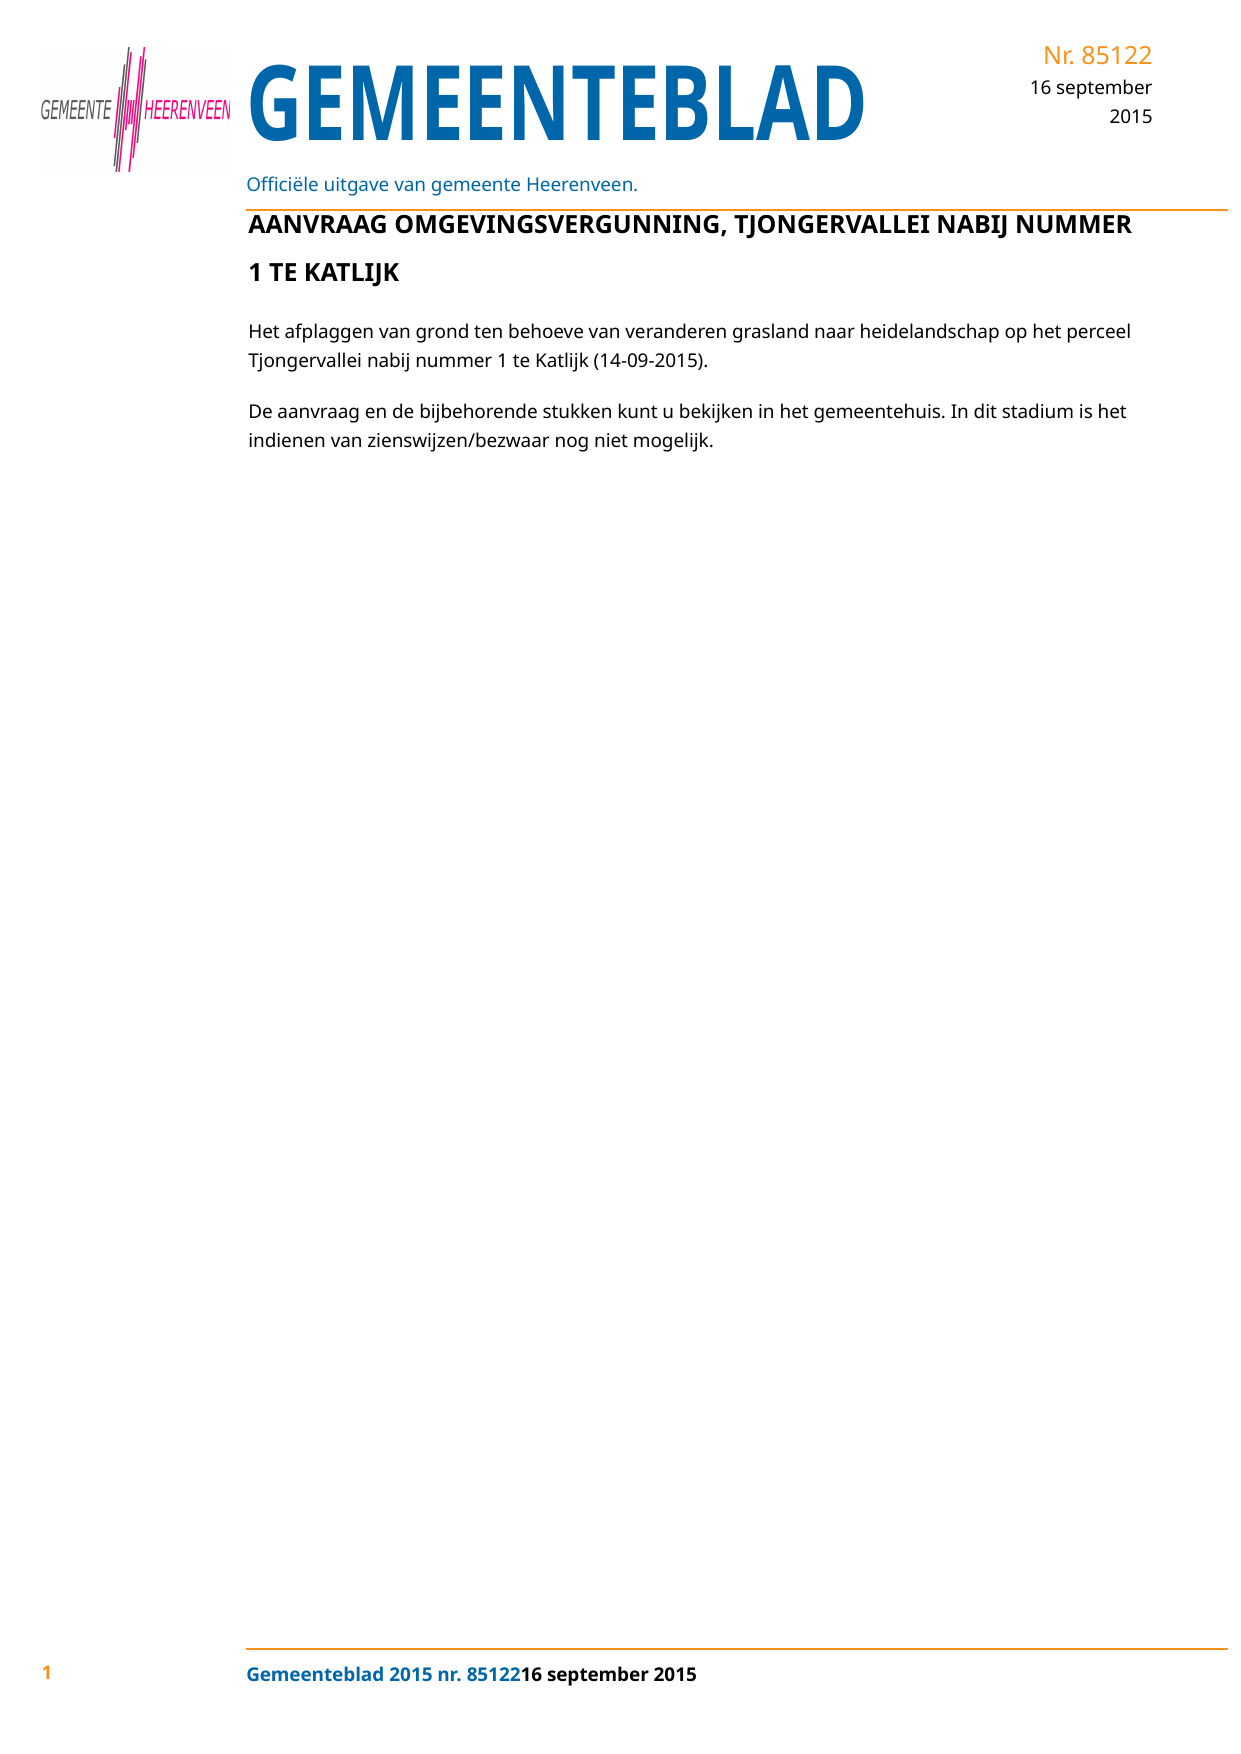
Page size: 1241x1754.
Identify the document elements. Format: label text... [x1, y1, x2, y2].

picture [41, 47, 231, 172]
text De aanvraag en de bijbehorende stukken kunt u bekijken in het gemeentehuis. In dit stadium is het indienen van zienswijzen/bezwaar nog niet mogelijk. [248, 398, 1152, 453]
text AANVRAAG OMGEVINGSVERGUNNING, TJONGERVALLEI NABIJ NUMMER 1 TE KATLIJK [248, 211, 1152, 288]
text Het afplaggen van grond ten behoeve van veranderen grasland naar heidelandschap op het perceel Tjongervallei nabij nummer 1 te Katlijk (14-09-2015). [248, 318, 1152, 373]
